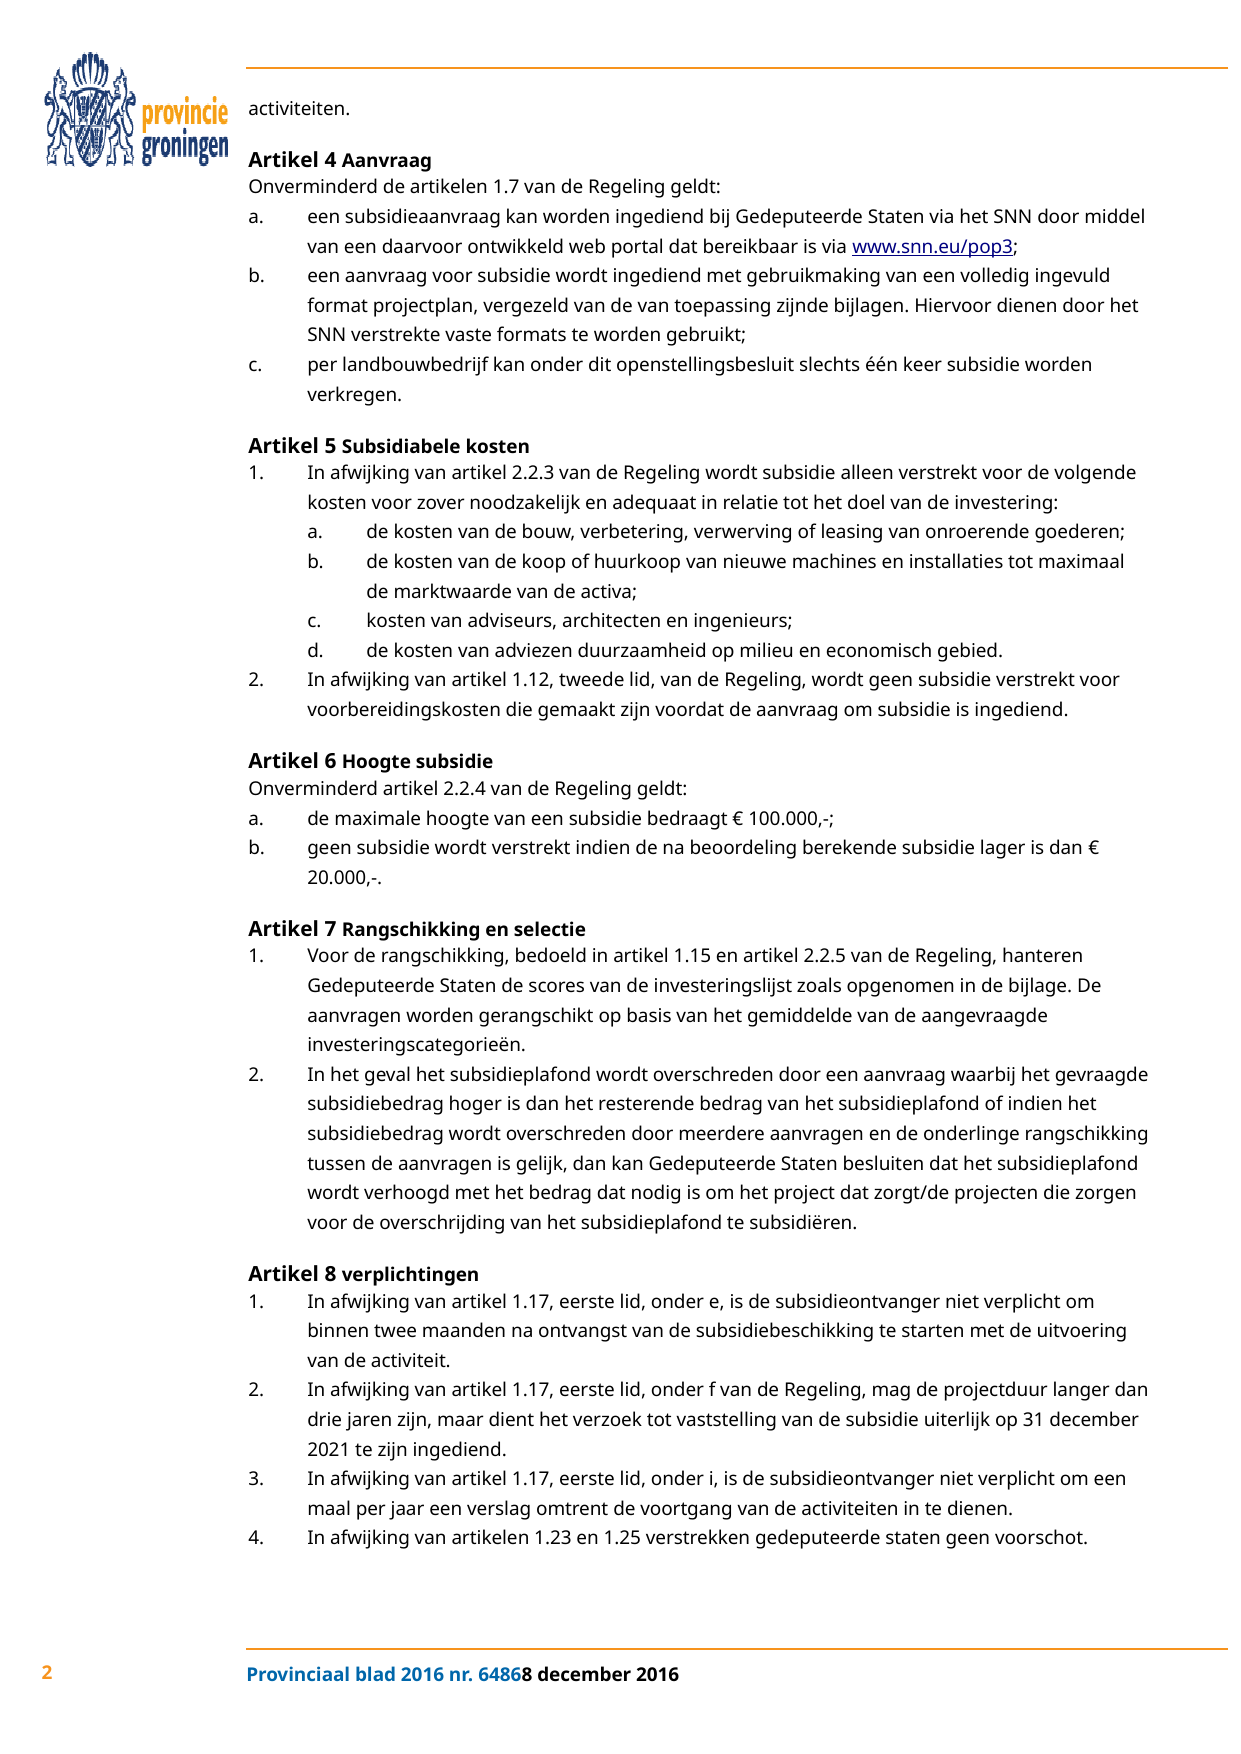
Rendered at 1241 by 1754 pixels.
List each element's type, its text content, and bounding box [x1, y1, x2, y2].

text Artikel 4 Aanvraag [248, 145, 1152, 174]
list de kosten van adviezen duurzaamheid op milieu en economisch gebied. [307, 637, 1152, 663]
list In afwijking van artikel 1.17, eerste lid, onder e, is de subsidieontvanger niet verplicht om binnen twee maanden na ontvangst van de subsidiebeschikking te starten met de uitvoering van de activiteit. [248, 1288, 1152, 1373]
list de kosten van de koop of huurkoop van nieuwe machines en installaties tot maximaal de marktwaarde van de activa; [307, 548, 1152, 604]
text Artikel 5 Subsidiabele kosten [248, 431, 1152, 459]
text Onverminderd artikel 2.2.4 van de Regeling geldt: [248, 775, 1152, 801]
list In het geval het subsidieplafond wordt overschreden door een aanvraag waarbij het gevraagde subsidiebedrag hoger is dan het resterende bedrag van het subsidieplafond of indien het subsidiebedrag wordt overschreden door meerdere aanvragen en de onderlinge rangschikking tussen de aanvragen is gelijk, dan kan Gedeputeerde Staten besluiten dat het subsidieplafond wordt verhoogd met het bedrag dat nodig is om het project dat zorgt/de projecten die zorgen voor de overschrijding van het subsidieplafond te subsidiëren. [248, 1061, 1152, 1235]
list een subsidieaanvraag kan worden ingediend bij Gedeputeerde Staten via het SNN door middel van een daarvoor ontwikkeld web portal dat bereikbaar is via www.snn.eu/pop3; [248, 203, 1152, 258]
list kosten van adviseurs, architecten en ingenieurs; [307, 607, 1152, 633]
list In afwijking van artikel 2.2.3 van de Regeling wordt subsidie alleen verstrekt voor de volgende kosten voor zover noodzakelijk en adequaat in relatie tot het doel van de investering: [248, 459, 1152, 515]
list In afwijking van artikel 1.17, eerste lid, onder i, is de subsidieontvanger niet verplicht om een maal per jaar een verslag omtrent de voortgang van de activiteiten in te dienen. [248, 1465, 1152, 1521]
text activiteiten. [248, 95, 1152, 121]
list In afwijking van artikelen 1.23 en 1.25 verstrekken gedeputeerde staten geen voorschot. [248, 1524, 1152, 1550]
list Voor de rangschikking, bedoeld in artikel 1.15 en artikel 2.2.5 van de Regeling, hanteren Gedeputeerde Staten de scores van de investeringslijst zoals opgenomen in de bijlage. De aanvragen worden gerangschikt op basis van het gemiddelde van de aangevraagde investeringscategorieën. [248, 943, 1152, 1057]
list een aanvraag voor subsidie wordt ingediend met gebruikmaking van een volledig ingevuld format projectplan, vergezeld van de van toepassing zijnde bijlagen. Hiervoor dienen door het SNN verstrekte vaste formats te worden gebruikt; [248, 262, 1152, 347]
text Artikel 7 Rangschikking en selectie [248, 914, 1152, 943]
list de kosten van de bouw, verbetering, verwerving of leasing van onroerende goederen; [307, 519, 1152, 544]
list per landbouwbedrijf kan onder dit openstellingsbesluit slechts één keer subsidie worden verkregen. [248, 351, 1152, 406]
list geen subsidie wordt verstrekt indien de na beoordeling berekende subsidie lager is dan € 20.000,-. [248, 834, 1152, 889]
text Onverminderd de artikelen 1.7 van de Regeling geldt: [248, 174, 1152, 199]
list de maximale hoogte van een subsidie bedraagt € 100.000,-; [248, 805, 1152, 830]
text Artikel 8 verplichtingen [248, 1259, 1152, 1288]
list In afwijking van artikel 1.17, eerste lid, onder f van de Regeling, mag de projectduur langer dan drie jaren zijn, maar dient het verzoek tot vaststelling van de subsidie uiterlijk op 31 december 2021 te zijn ingediend. [248, 1377, 1152, 1461]
text Artikel 6 Hoogte subsidie [248, 747, 1152, 775]
list In afwijking van artikel 1.12, tweede lid, van de Regeling, wordt geen subsidie verstrekt voor voorbereidingskosten die gemaakt zijn voordat de aanvraag om subsidie is ingediend. [248, 667, 1152, 722]
picture [41, 47, 231, 172]
